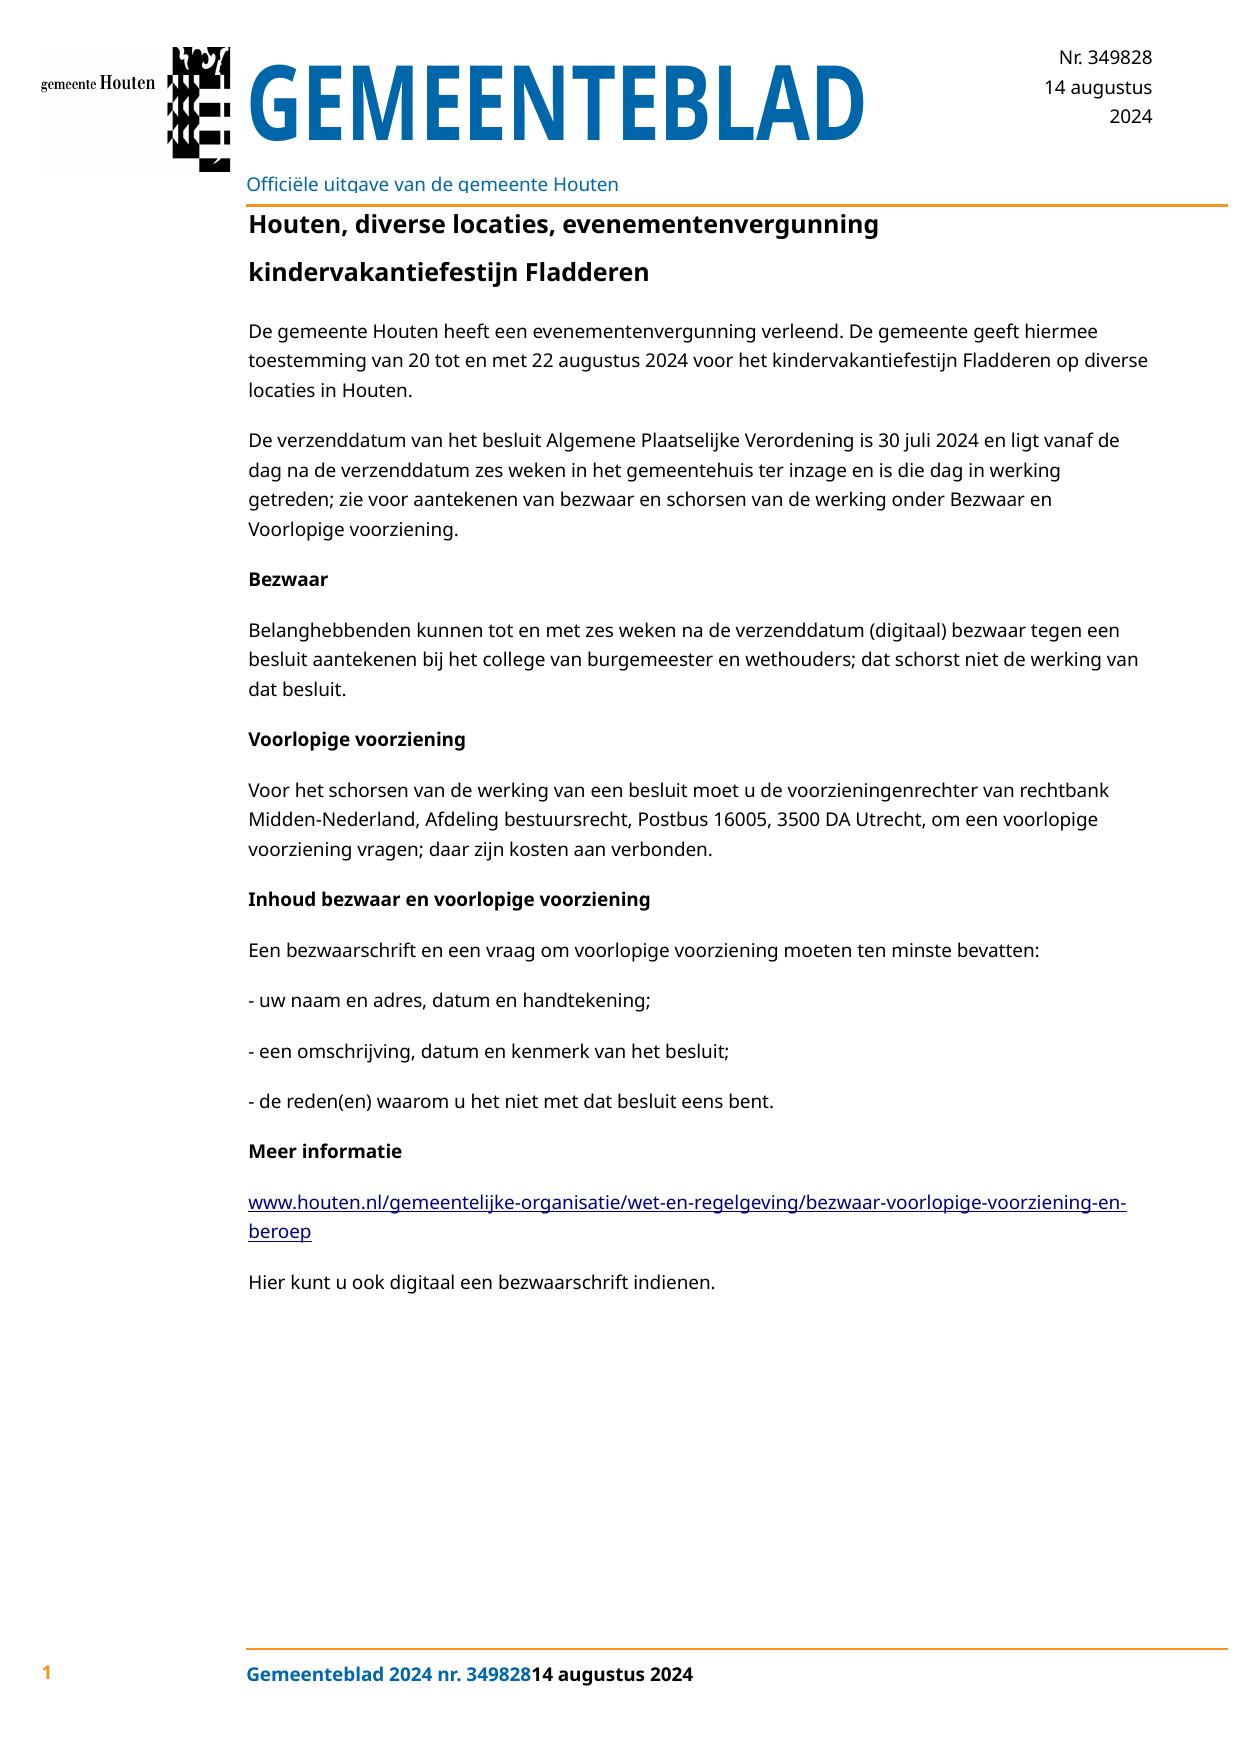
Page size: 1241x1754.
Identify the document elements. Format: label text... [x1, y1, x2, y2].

text Houten, diverse locaties, evenementenvergunning kindervakantiefestijn Fladderen [248, 207, 1152, 288]
text Voor het schorsen van de werking van een besluit moet u de voorzieningenrechter van rechtbank Midden-Nederland, Afdeling bestuursrecht, Postbus 16005, 3500 DA Utrecht, om een voorlopige voorziening vragen; daar zijn kosten aan verbonden. [248, 777, 1152, 862]
text Meer informatie [248, 1139, 1152, 1164]
text De gemeente Houten heeft een evenementenvergunning verleend. De gemeente geeft hiermee toestemming van 20 tot en met 22 augustus 2024 voor het kindervakantiefestijn Fladderen op diverse locaties in Houten. [248, 318, 1152, 403]
picture [41, 47, 231, 172]
text Voorlopige voorziening [248, 727, 1152, 752]
text Hier kunt u ook digitaal een bezwaarschrift indienen. [248, 1269, 1152, 1295]
text Belanghebbenden kunnen tot en met zes weken na de verzenddatum (digitaal) bezwaar tegen een besluit aantekenen bij het college van burgemeester en wethouders; dat schorst niet de werking van dat besluit. [248, 617, 1152, 702]
text Bezwaar [248, 567, 1152, 592]
text www.houten.nl/gemeentelijke-organisatie/wet-en-regelgeving/bezwaar-voorlopige-voorziening-en-beroep [248, 1189, 1152, 1244]
text Inhoud bezwaar en voorlopige voorziening [248, 887, 1152, 912]
text Een bezwaarschrift en een vraag om voorlopige voorziening moeten ten minste bevatten: [248, 937, 1152, 963]
text De verzenddatum van het besluit Algemene Plaatselijke Verordening is 30 juli 2024 en ligt vanaf de dag na de verzenddatum zes weken in het gemeentehuis ter inzage en is die dag in werking getreden; zie voor aantekenen van bezwaar en schorsen van de werking onder Bezwaar en Voorlopige voorziening. [248, 427, 1152, 542]
text - de reden(en) waarom u het niet met dat besluit eens bent. [248, 1088, 1152, 1114]
text - uw naam en adres, datum en handtekening; [248, 987, 1152, 1013]
text - een omschrijving, datum en kenmerk van het besluit; [248, 1038, 1152, 1064]
